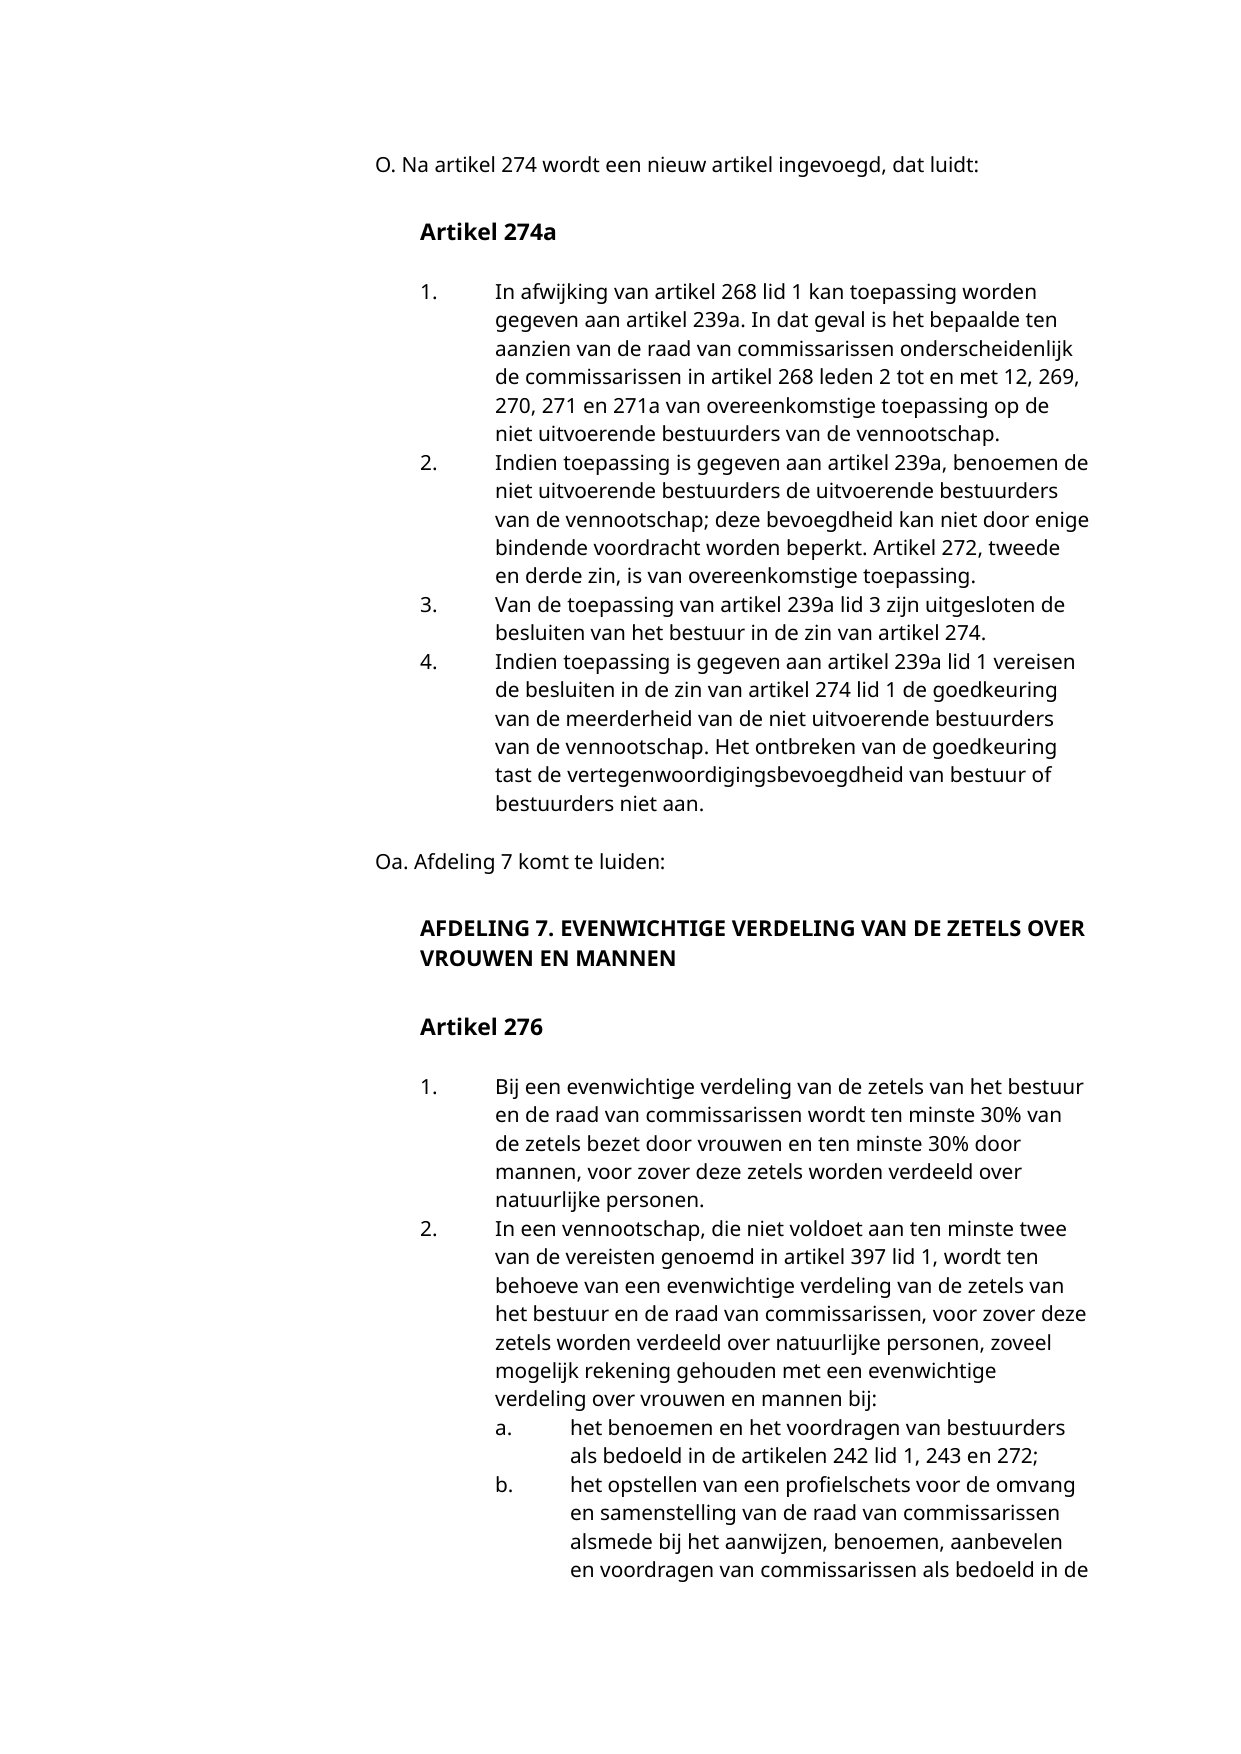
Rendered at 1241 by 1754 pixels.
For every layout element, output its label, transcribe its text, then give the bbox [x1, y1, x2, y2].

text O. Na artikel 274 wordt een nieuw artikel ingevoegd, dat luidt: [375, 150, 1090, 178]
subtitle Artikel 274a [420, 216, 1090, 247]
list Van de toepassing van artikel 239a lid 3 zijn uitgesloten de besluiten van het bestuur in de zin van artikel 274. [420, 590, 1090, 647]
subtitle AFDELING 7. EVENWICHTIGE VERDELING VAN DE ZETELS OVER VROUWEN EN MANNEN [420, 913, 1090, 973]
list het benoemen en het voordragen van bestuurders als bedoeld in de artikelen 242 lid 1, 243 en 272; [495, 1413, 1090, 1470]
list Indien toepassing is gegeven aan artikel 239a lid 1 vereisen de besluiten in de zin van artikel 274 lid 1 de goedkeuring van de meerderheid van de niet uitvoerende bestuurders van de vennootschap. Het ontbreken van de goedkeuring tast de vertegenwoordigingsbevoegdheid van bestuur of bestuurders niet aan. [420, 647, 1090, 817]
list In een vennootschap, die niet voldoet aan ten minste twee van de vereisten genoemd in artikel 397 lid 1, wordt ten behoeve van een evenwichtige verdeling van de zetels van het bestuur en de raad van commissarissen, voor zover deze zetels worden verdeeld over natuurlijke personen, zoveel mogelijk rekening gehouden met een evenwichtige verdeling over vrouwen en mannen bij: [420, 1214, 1090, 1413]
list Bij een evenwichtige verdeling van de zetels van het bestuur en de raad van commissarissen wordt ten minste 30% van de zetels bezet door vrouwen en ten minste 30% door mannen, voor zover deze zetels worden verdeeld over natuurlijke personen. [420, 1072, 1090, 1214]
list het opstellen van een profielschets voor de omvang en samenstelling van de raad van commissarissen alsmede bij het aanwijzen, benoemen, aanbevelen en voordragen van commissarissen als bedoeld in de [495, 1470, 1090, 1584]
list Indien toepassing is gegeven aan artikel 239a, benoemen de niet uitvoerende bestuurders de uitvoerende bestuurders van de vennootschap; deze bevoegdheid kan niet door enige bindende voordracht worden beperkt. Artikel 272, tweede en derde zin, is van overeenkomstige toepassing. [420, 448, 1090, 590]
list In afwijking van artikel 268 lid 1 kan toepassing worden gegeven aan artikel 239a. In dat geval is het bepaalde ten aanzien van de raad van commissarissen onderscheidenlijk de commissarissen in artikel 268 leden 2 tot en met 12, 269, 270, 271 en 271a van overeenkomstige toepassing op de niet uitvoerende bestuurders van de vennootschap. [420, 277, 1090, 448]
subtitle Artikel 276 [420, 1011, 1090, 1042]
text Oa. Afdeling 7 komt te luiden: [375, 847, 1090, 876]
